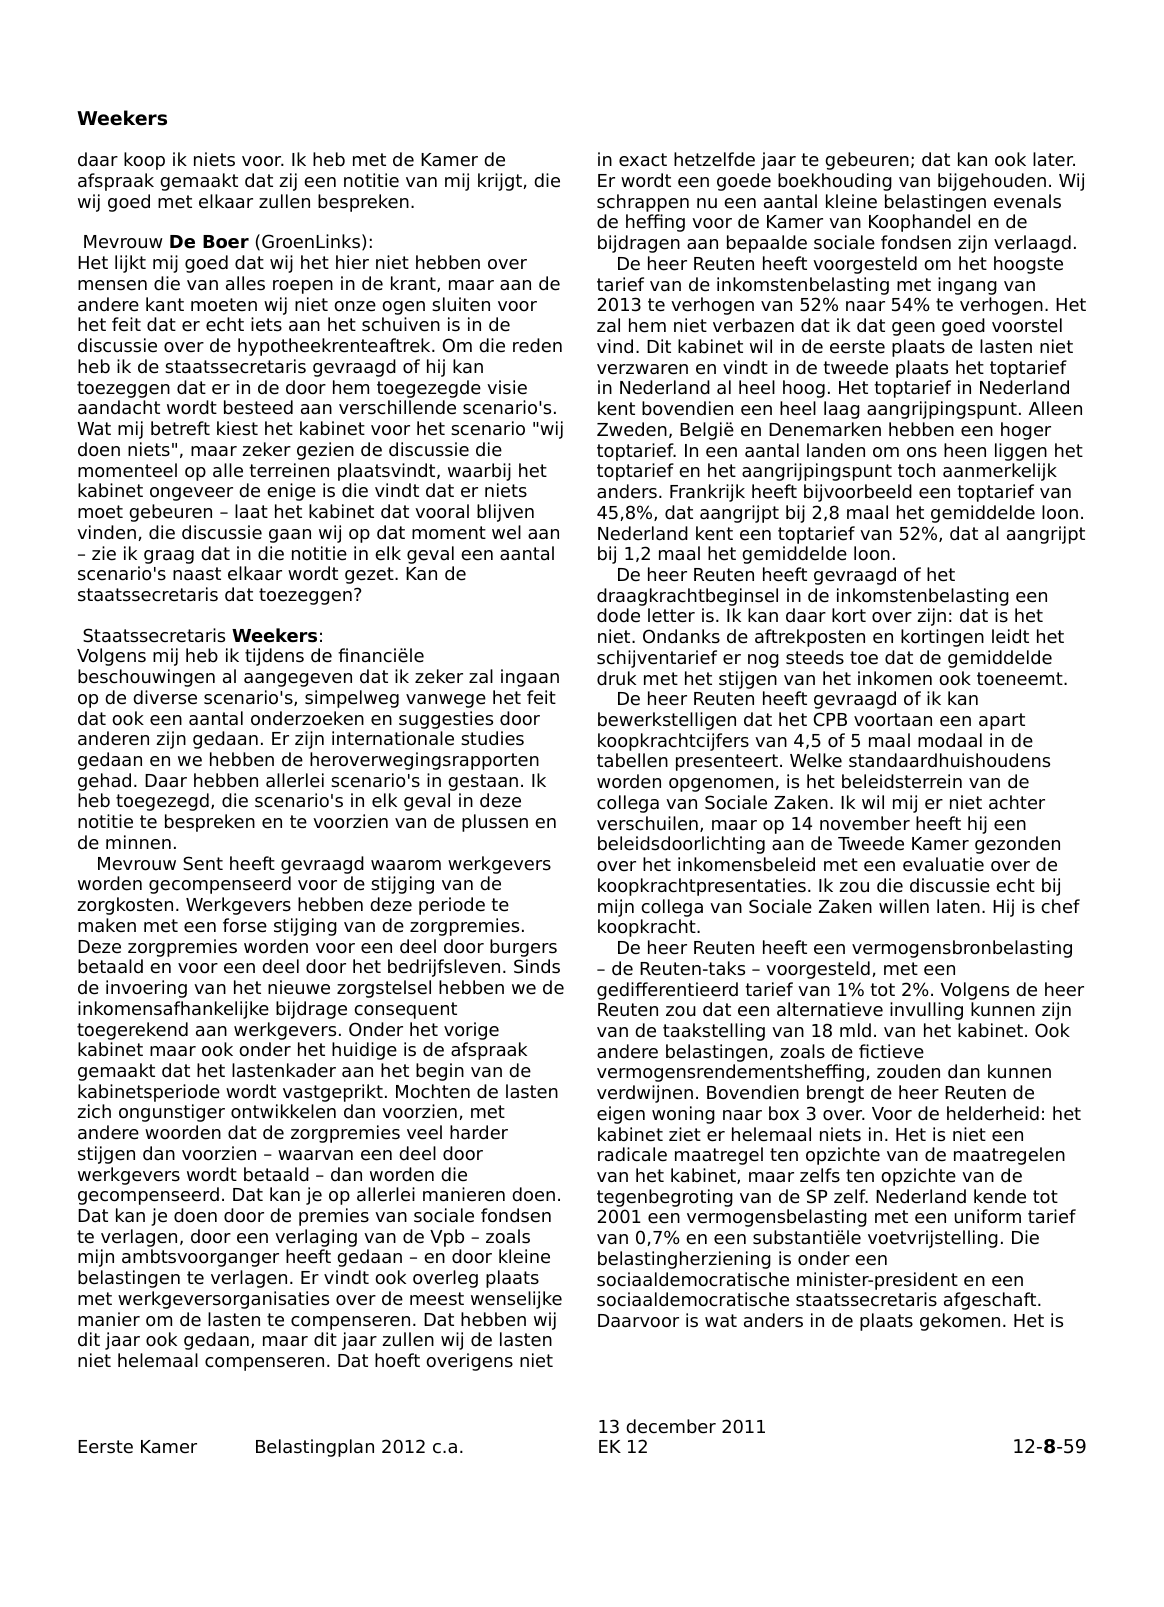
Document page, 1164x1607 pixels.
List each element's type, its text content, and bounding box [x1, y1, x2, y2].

text Volgens mij heb ik tijdens de financiële beschouwingen al aangegeven dat ik zeker zal ingaan op de diverse scenario's, simpelweg vanwege het feit dat ook een aantal onderzoeken en suggesties door anderen zijn gedaan. Er zijn internationale studies gedaan en we hebben de heroverwegingsrapporten gehad. Daar hebben allerlei scenario's in gestaan. Ik heb toegezegd, die scenario's in elk geval in deze notitie te bespreken en te voorzien van de plussen en de minnen. [77, 646, 567, 853]
text De heer Reuten heeft gevraagd of ik kan bewerkstelligen dat het CPB voortaan een apart koopkrachtcijfers van 4,5 of 5 maal modaal in de tabellen presenteert. Welke standaardhuishoudens worden opgenomen, is het beleidsterrein van de collega van Sociale Zaken. Ik wil mij er niet achter verschuilen, maar op 14 november heeft hij een beleidsdoorlichting aan de Tweede Kamer gezonden over het inkomensbeleid met een evaluatie over de koopkrachtpresentaties. Ik zou die discussie echt bij mijn collega van Sociale Zaken willen laten. Hij is chef koopkracht. [596, 689, 1087, 938]
text De heer Reuten heeft gevraagd of het draagkrachtbeginsel in de inkomstenbelasting een dode letter is. Ik kan daar kort over zijn: dat is het niet. Ondanks de aftrekposten en kortingen leidt het schijventarief er nog steeds toe dat de gemiddelde druk met het stijgen van het inkomen ook toeneemt. [596, 565, 1087, 689]
text De heer Reuten heeft voorgesteld om het hoogste tarief van de inkomstenbelasting met ingang van 2013 te verhogen van 52% naar 54% te verhogen. Het zal hem niet verbazen dat ik dat geen goed voorstel vind. Dit kabinet wil in de eerste plaats de lasten niet verzwaren en vindt in de tweede plaats het toptarief in Nederland al heel hoog. Het toptarief in Nederland kent bovendien een heel laag aangrijpingspunt. Alleen Zweden, België en Denemarken hebben een hoger toptarief. In een aantal landen om ons heen liggen het toptarief en het aangrijpingspunt toch aanmerkelijk anders. Frankrijk heeft bijvoorbeeld een toptarief van 45,8%, dat aangrijpt bij 2,8 maal het gemiddelde loon. Nederland kent een toptarief van 52%, dat al aangrijpt bij 1,2 maal het gemiddelde loon. [596, 254, 1087, 565]
text Mevrouw De Boer (GroenLinks): [77, 232, 567, 253]
text De heer Reuten heeft een vermogensbronbelasting – de Reuten-taks – voorgesteld, met een gedifferentieerd tarief van 1% tot 2%. Volgens de heer Reuten zou dat een alternatieve invulling kunnen zijn van de taakstelling van 18 mld. van het kabinet. Ook andere belastingen, zoals de fictieve vermogensrendementsheffing, zouden dan kunnen verdwijnen. Bovendien brengt de heer Reuten de eigen woning naar box 3 over. Voor de helderheid: het kabinet ziet er helemaal niets in. Het is niet een radicale maatregel ten opzichte van de maatregelen van het kabinet, maar zelfs ten opzichte van de tegenbegroting van de SP zelf. Nederland kende tot 2001 een vermogensbelasting met een uniform tarief van 0,7% en een substantiële voetvrijstelling. Die belastingherziening is onder een sociaaldemocratische minister-president en een sociaaldemocratische staatssecretaris afgeschaft. Daarvoor is wat anders in de plaats gekomen. Het is [596, 938, 1087, 1332]
text Mevrouw Sent heeft gevraagd waarom werkgevers worden gecompenseerd voor de stijging van de zorgkosten. Werkgevers hebben deze periode te maken met een forse stijging van de zorgpremies. Deze zorgpremies worden voor een deel door burgers betaald en voor een deel door het bedrijfsleven. Sinds de invoering van het nieuwe zorgstelsel hebben we de inkomensafhankelijke bijdrage consequent toegerekend aan werkgevers. Onder het vorige kabinet maar ook onder het huidige is de afspraak gemaakt dat het lastenkader aan het begin van de kabinetsperiode wordt vastgeprikt. Mochten de lasten zich ongunstiger ontwikkelen dan voorzien, met andere woorden dat de zorgpremies veel harder stijgen dan voorzien – waarvan een deel door werkgevers wordt betaald – dan worden die gecompenseerd. Dat kan je op allerlei manieren doen. Dat kan je doen door de premies van sociale fondsen te verlagen, door een verlaging van de Vpb – zoals mijn ambtsvoorganger heeft gedaan – en door kleine belastingen te verlagen. Er vindt ook overleg plaats met werkgeversorganisaties over de meest wenselijke manier om de lasten te compenseren. Dat hebben wij dit jaar ook gedaan, maar dit jaar zullen wij de lasten niet helemaal compenseren. Dat hoeft overigens niet [77, 853, 567, 1372]
text Staatssecretaris Weekers: [77, 626, 567, 646]
text daar koop ik niets voor. Ik heb met de Kamer de afspraak gemaakt dat zij een notitie van mij krijgt, die wij goed met elkaar zullen bespreken. [77, 150, 567, 212]
text Het lijkt mij goed dat wij het hier niet hebben over mensen die van alles roepen in de krant, maar aan de andere kant moeten wij niet onze ogen sluiten voor het feit dat er echt iets aan het schuiven is in de discussie over de hypotheekrenteaftrek. Om die reden heb ik de staatssecretaris gevraagd of hij kan toezeggen dat er in de door hem toegezegde visie aandacht wordt besteed aan verschillende scenario's. Wat mij betreft kiest het kabinet voor het scenario "wij doen niets", maar zeker gezien de discussie die momenteel op alle terreinen plaatsvindt, waarbij het kabinet ongeveer de enige is die vindt dat er niets moet gebeuren – laat het kabinet dat vooral blijven vinden, die discussie gaan wij op dat moment wel aan – zie ik graag dat in die notitie in elk geval een aantal scenario's naast elkaar wordt gezet. Kan de staatssecretaris dat toezeggen? [77, 253, 567, 606]
text in exact hetzelfde jaar te gebeuren; dat kan ook later. Er wordt een goede boekhouding van bijgehouden. Wij schrappen nu een aantal kleine belastingen evenals de heffing voor de Kamer van Koophandel en de bijdragen aan bepaalde sociale fondsen zijn verlaagd. [596, 150, 1087, 254]
